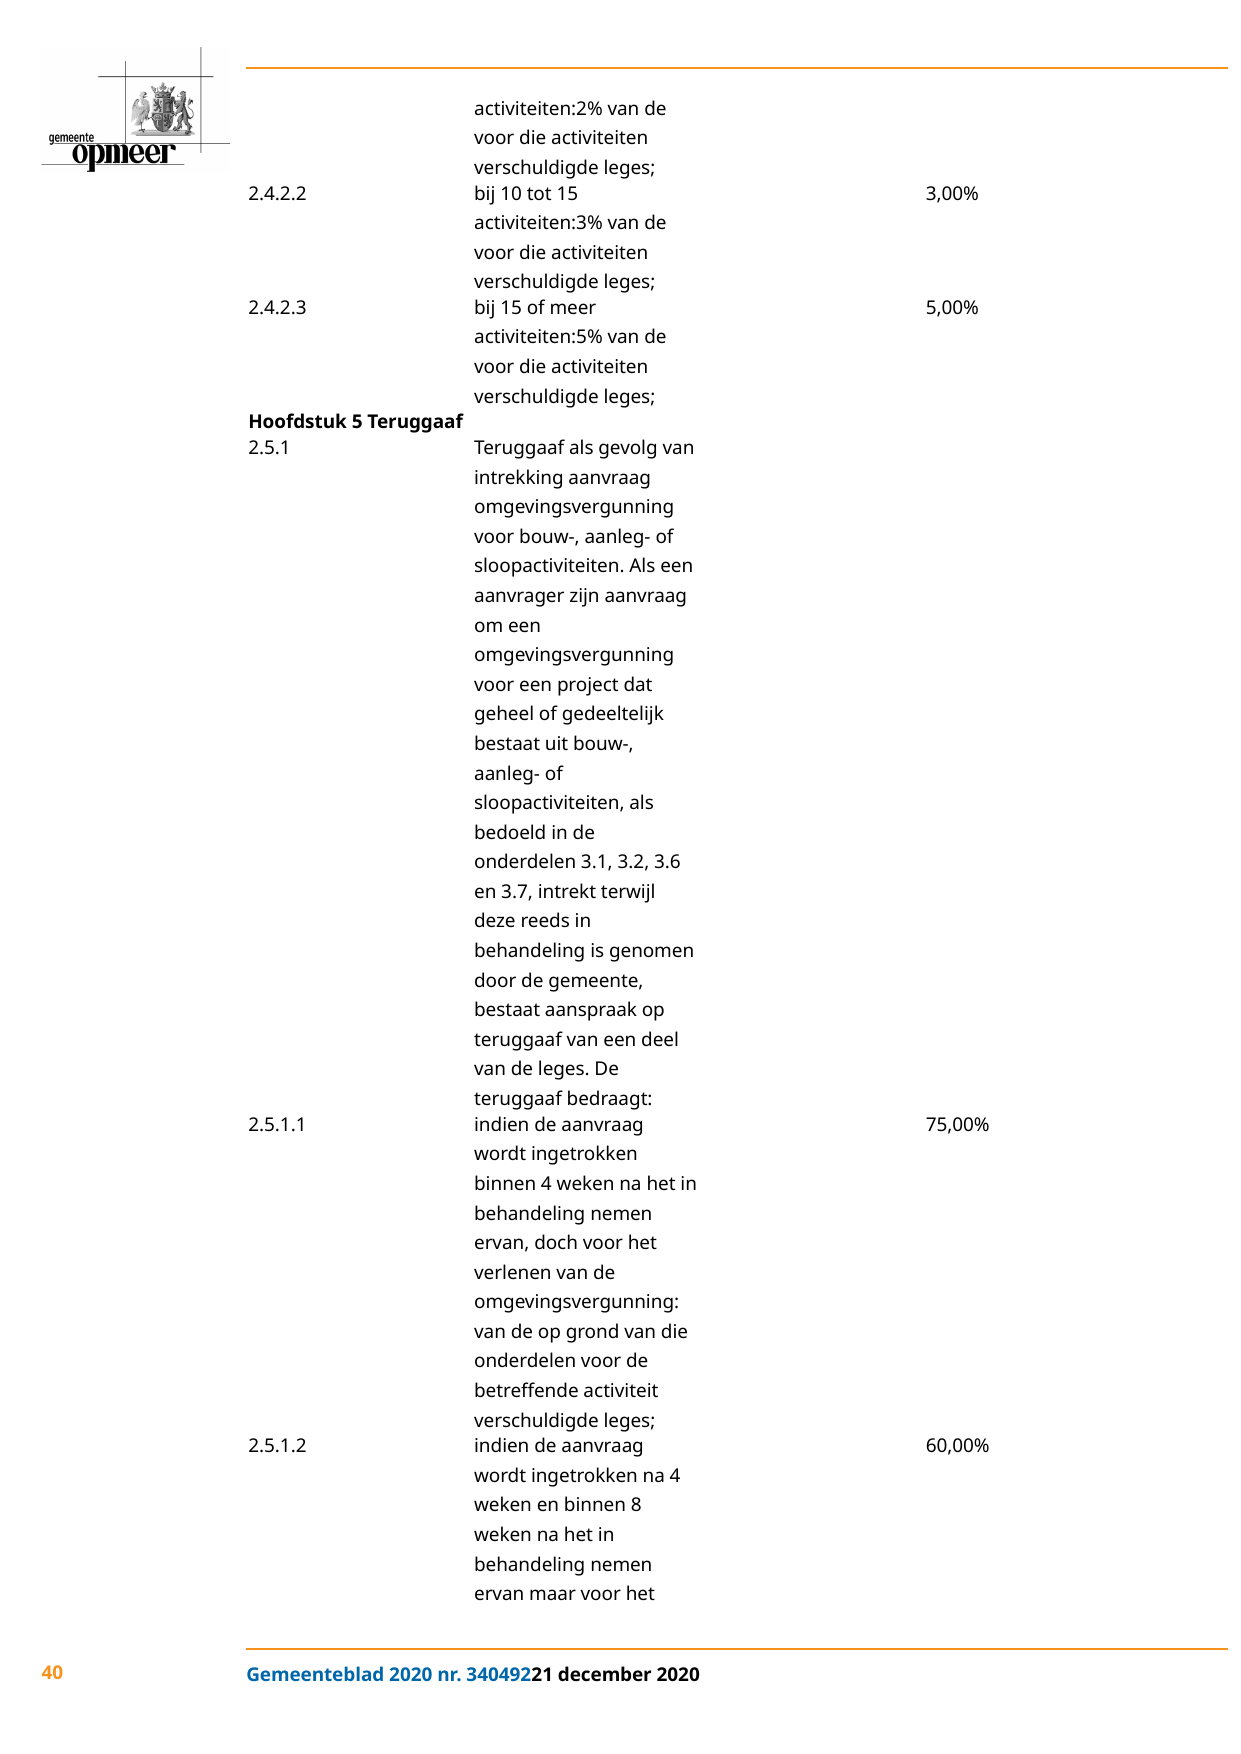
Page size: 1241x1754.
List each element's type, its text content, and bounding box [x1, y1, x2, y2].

table_cell 2.5.1.1 [248, 1111, 474, 1432]
table_cell [700, 294, 926, 409]
table_cell [926, 434, 1152, 1111]
picture [41, 47, 231, 172]
table_cell [700, 95, 926, 180]
table_cell 3,00% [926, 180, 1152, 294]
table_cell [700, 1433, 926, 1606]
table_cell 2.5.1 [248, 434, 474, 1111]
table_cell [700, 434, 926, 1111]
table_cell [700, 180, 926, 294]
table_cell [248, 95, 474, 180]
table_cell 75,00% [926, 1111, 1152, 1432]
table_cell activiteiten:2% van de voor die activiteiten verschuldigde leges; [474, 95, 700, 180]
table_cell indien de aanvraag wordt ingetrokken na 4 weken en binnen 8 weken na het in behandeling nemen ervan maar voor het [474, 1433, 700, 1606]
table_cell indien de aanvraag wordt ingetrokken binnen 4 weken na het in behandeling nemen ervan, doch voor het verlenen van de omgevingsvergunning: van de op grond van die onderdelen voor de betreffende activiteit verschuldigde leges; [474, 1111, 700, 1432]
table_cell [926, 95, 1152, 180]
table_cell Hoofdstuk 5 Teruggaaf [248, 409, 1152, 434]
table_cell [700, 1111, 926, 1432]
table_cell 2.5.1.2 [248, 1433, 474, 1606]
table_cell bij 10 tot 15 activiteiten:3% van de voor die activiteiten verschuldigde leges; [474, 180, 700, 294]
table_cell 60,00% [926, 1433, 1152, 1606]
table_cell 5,00% [926, 294, 1152, 409]
table_cell bij 15 of meer activiteiten:5% van de voor die activiteiten verschuldigde leges; [474, 294, 700, 409]
table_cell 2.4.2.3 [248, 294, 474, 409]
table_cell Teruggaaf als gevolg van intrekking aanvraag omgevingsvergunning voor bouw-, aanleg- of sloopactiviteiten. Als een aanvrager zijn aanvraag om een omgevingsvergunning voor een project dat geheel of gedeeltelijk bestaat uit bouw‐, aanleg‐ of sloopactiviteiten, als bedoeld in de onderdelen 3.1, 3.2, 3.6 en 3.7, intrekt terwijl deze reeds in behandeling is genomen door de gemeente, bestaat aanspraak op teruggaaf van een deel van de leges. De teruggaaf bedraagt: [474, 434, 700, 1111]
table_cell 2.4.2.2 [248, 180, 474, 294]
